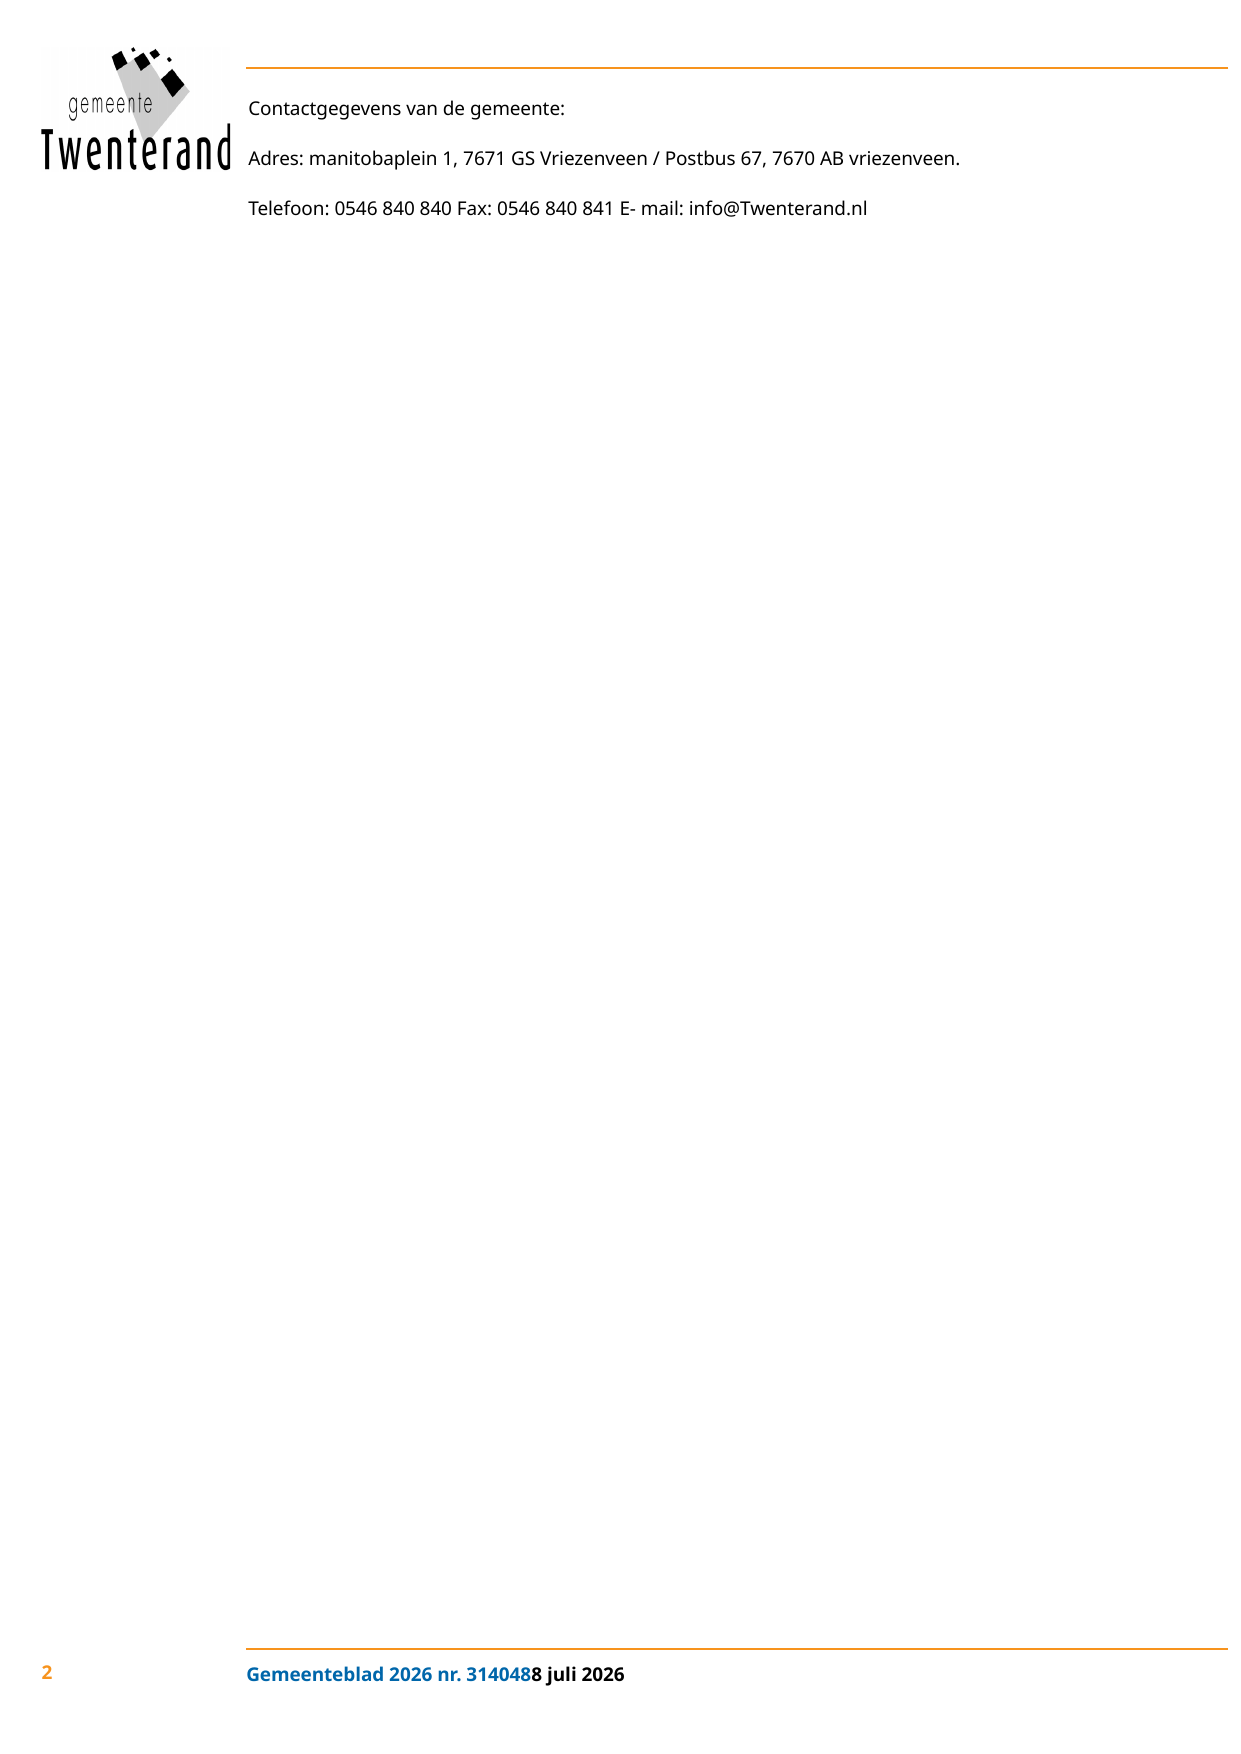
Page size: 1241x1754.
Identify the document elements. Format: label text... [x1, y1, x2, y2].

text Adres: manitobaplein 1, 7671 GS Vriezenveen / Postbus 67, 7670 AB vriezenveen. [248, 145, 1152, 171]
text Contactgegevens van de gemeente: [248, 95, 1152, 121]
picture [41, 47, 231, 172]
text Telefoon: 0546 840 840 Fax: 0546 840 841 E- mail: info@Twenterand.nl [248, 196, 1152, 221]
